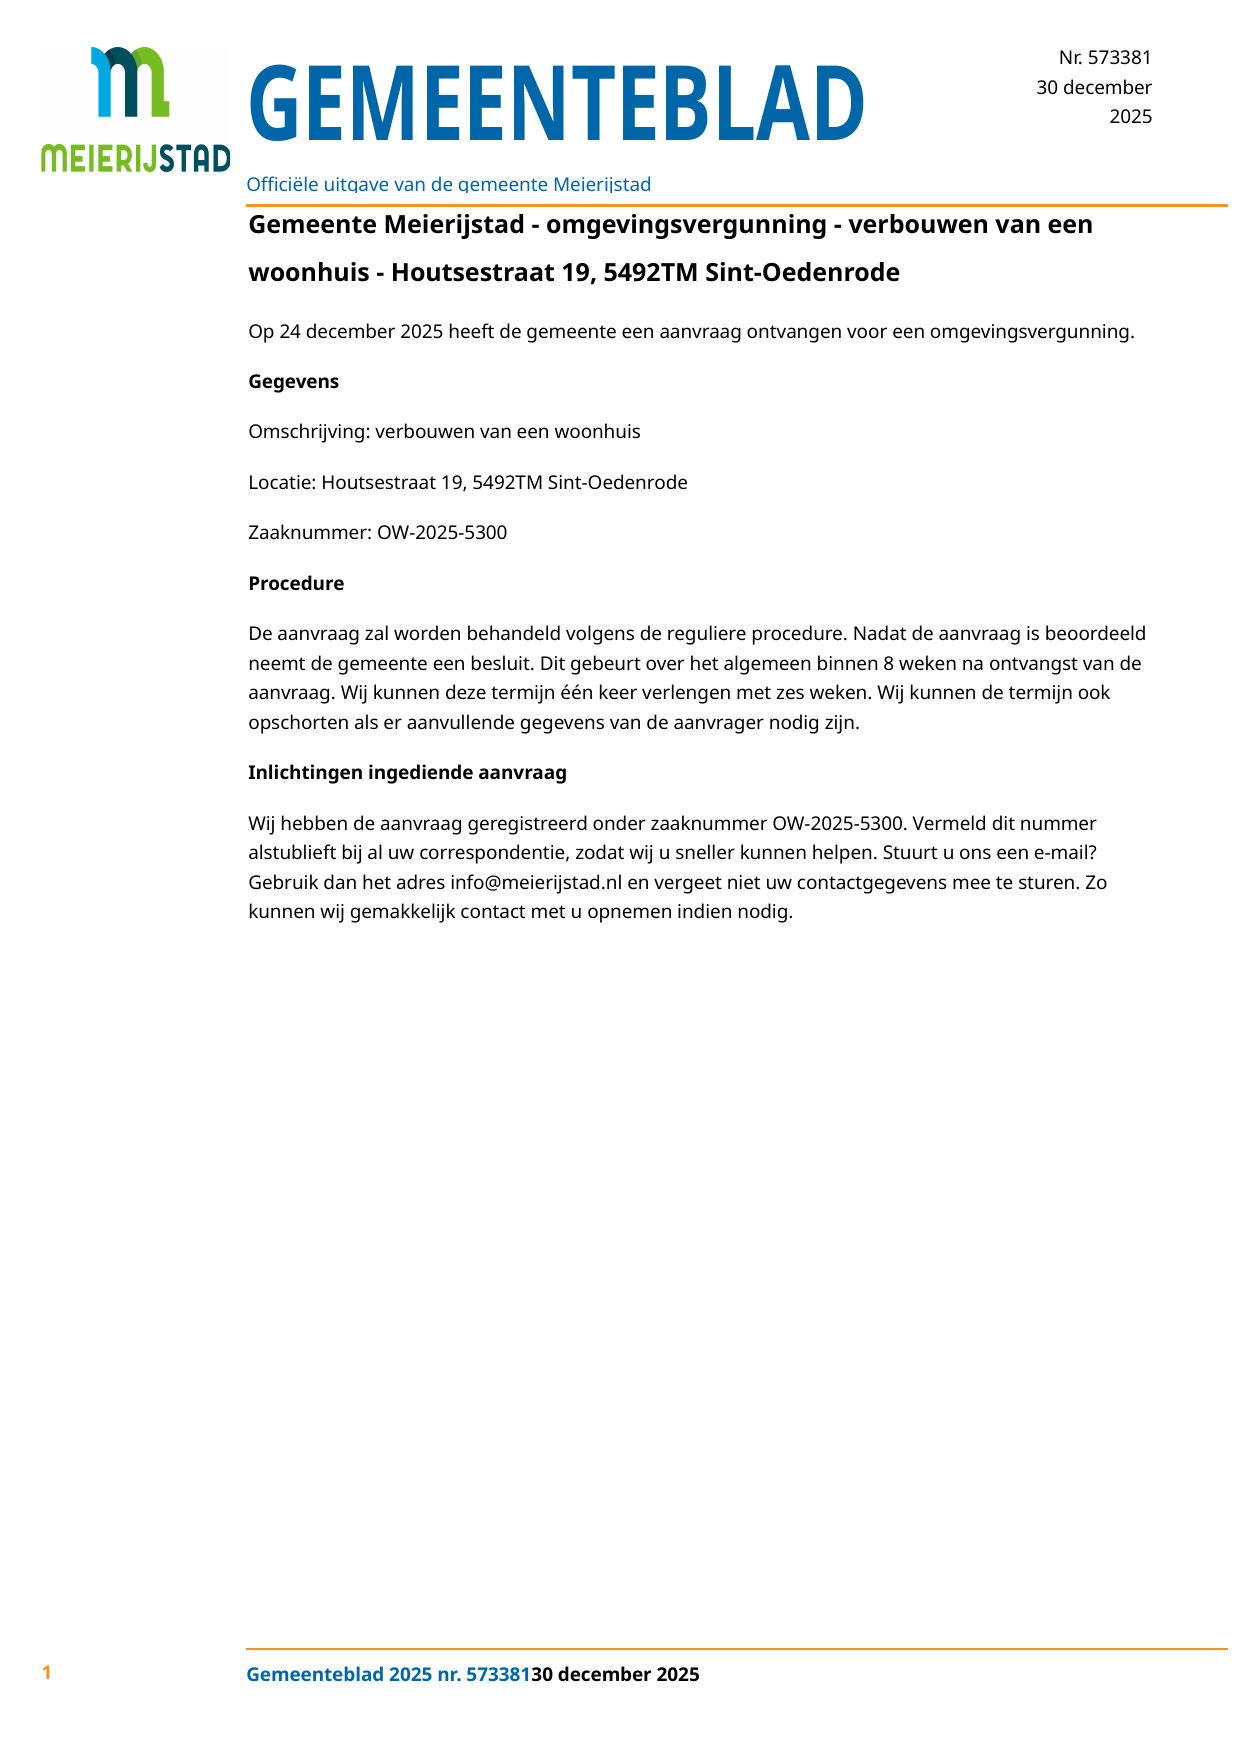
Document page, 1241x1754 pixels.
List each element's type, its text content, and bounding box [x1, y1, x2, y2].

text Locatie: Houtsestraat 19, 5492TM Sint-Oedenrode [248, 469, 1152, 495]
text Op 24 december 2025 heeft de gemeente een aanvraag ontvangen voor een omgevingsvergunning. [248, 318, 1152, 344]
text Gemeente Meierijstad - omgevingsvergunning - verbouwen van een woonhuis - Houtsestraat 19, 5492TM Sint-Oedenrode [248, 207, 1152, 288]
picture [41, 47, 231, 172]
text Wij hebben de aanvraag geregistreerd onder zaaknummer OW-2025-5300. Vermeld dit nummer alstublieft bij al uw correspondentie, zodat wij u sneller kunnen helpen. Stuurt u ons een e-mail? Gebruik dan het adres info@meierijstad.nl en vergeet niet uw contactgegevens mee te sturen. Zo kunnen wij gemakkelijk contact met u opnemen indien nodig. [248, 810, 1152, 924]
text Procedure [248, 570, 1152, 596]
text De aanvraag zal worden behandeld volgens de reguliere procedure. Nadat de aanvraag is beoordeeld neemt de gemeente een besluit. Dit gebeurt over het algemeen binnen 8 weken na ontvangst van de aanvraag. Wij kunnen deze termijn één keer verlengen met zes weken. Wij kunnen de termijn ook opschorten als er aanvullende gegevens van de aanvrager nodig zijn. [248, 620, 1152, 735]
text Gegevens [248, 368, 1152, 394]
text Omschrijving: verbouwen van een woonhuis [248, 419, 1152, 444]
text Inlichtingen ingediende aanvraag [248, 759, 1152, 785]
text Zaaknummer: OW-2025-5300 [248, 519, 1152, 545]
